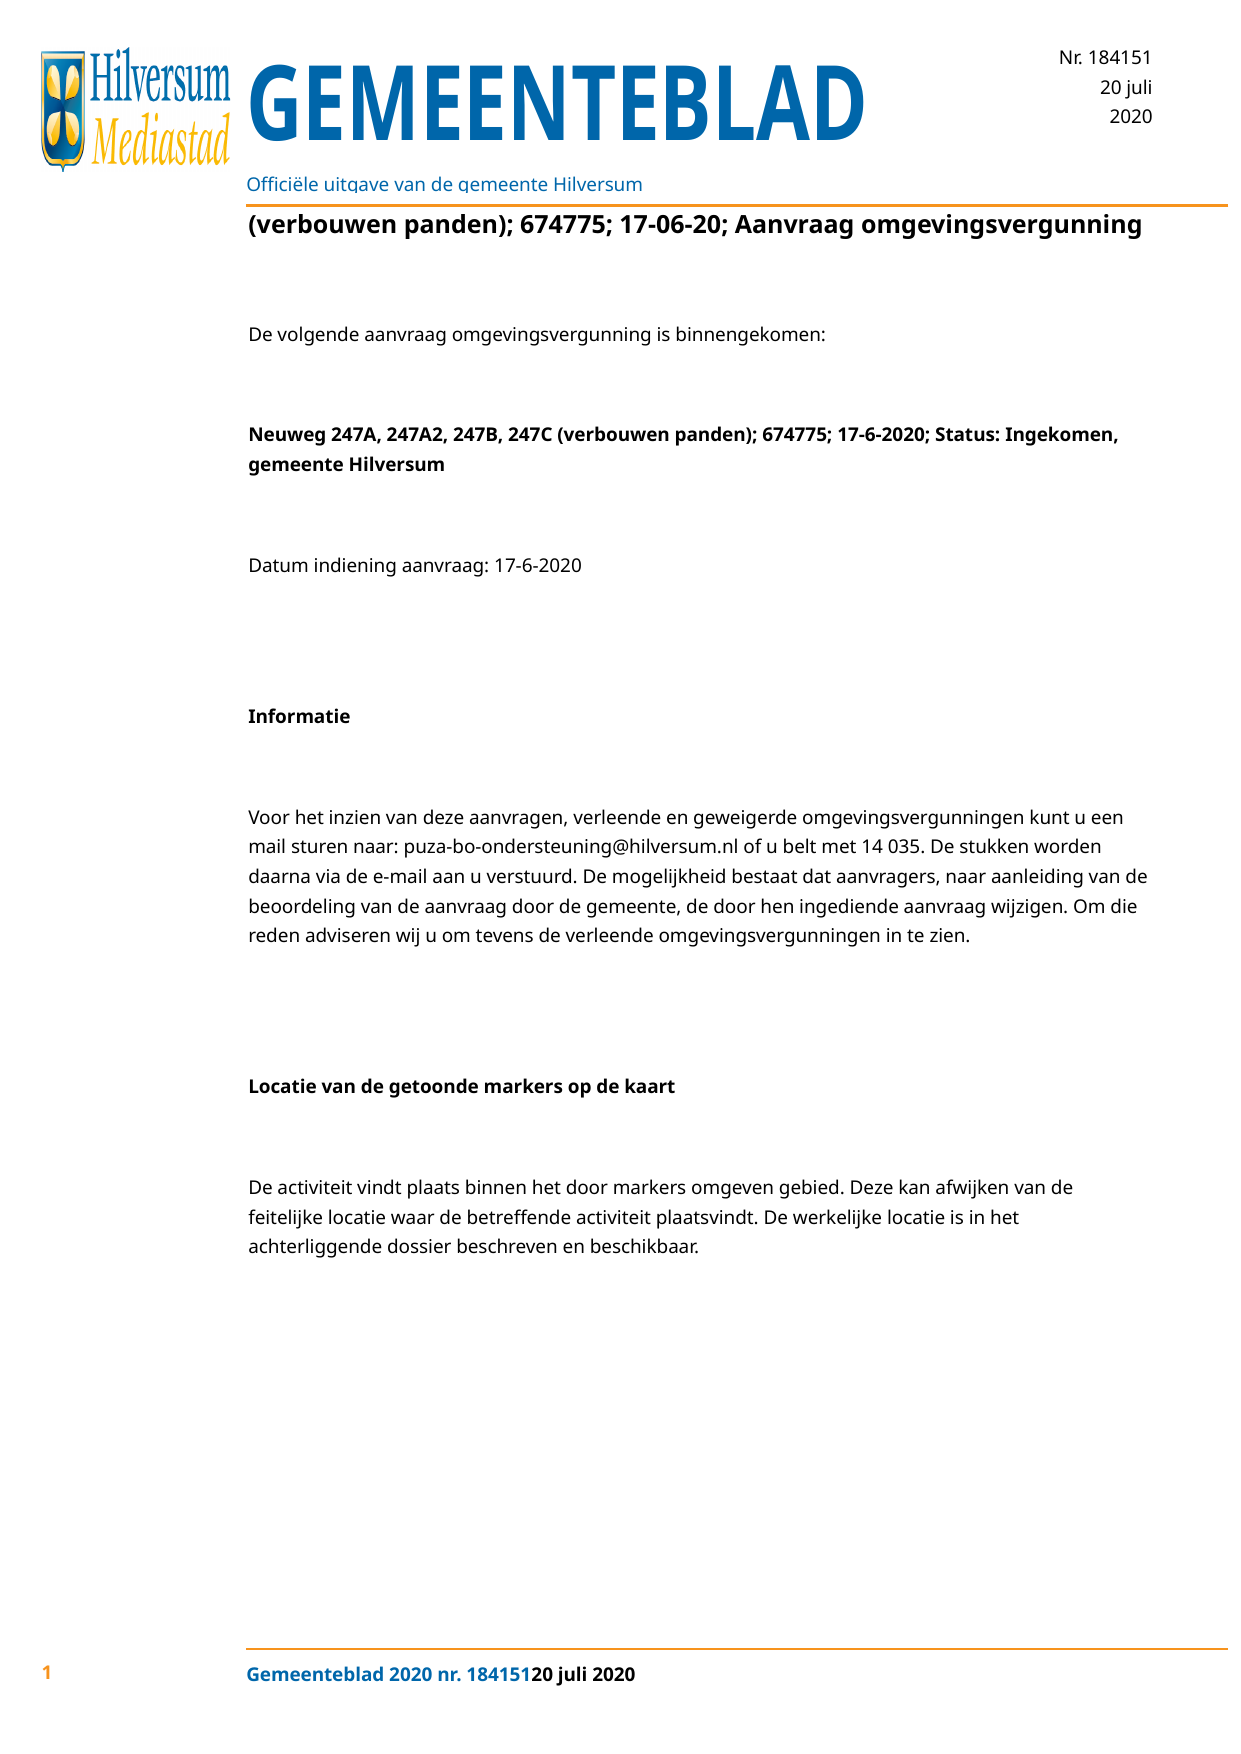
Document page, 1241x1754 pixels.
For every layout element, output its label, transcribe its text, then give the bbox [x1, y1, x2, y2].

text Neuweg 247A, 247A2, 247B, 247C (verbouwen panden); 674775; 17-6-2020; Status: Ingekomen, gemeente Hilversum [248, 422, 1152, 477]
text (verbouwen panden); 674775; 17-06-20; Aanvraag omgevingsvergunning [248, 207, 1152, 241]
text De activiteit vindt plaats binnen het door markers omgeven gebied. Deze kan afwijken van de feitelijke locatie waar de betreffende activiteit plaatsvindt. De werkelijke locatie is in het achterliggende dossier beschreven en beschikbaar. [248, 1174, 1152, 1259]
text Voor het inzien van deze aanvragen, verleende en geweigerde omgevingsvergunningen kunt u een mail sturen naar: puza-bo-ondersteuning@hilversum.nl of u belt met 14 035. De stukken worden daarna via de e-mail aan u verstuurd. De mogelijkheid bestaat dat aanvragers, naar aanleiding van de beoordeling van de aanvraag door de gemeente, de door hen ingediende aanvraag wijzigen. Om die reden adviseren wij u om tevens de verleende omgevingsvergunningen in te zien. [248, 804, 1152, 948]
text De volgende aanvraag omgevingsvergunning is binnengekomen: [248, 321, 1152, 346]
picture [41, 47, 231, 172]
text Informatie [248, 703, 1152, 729]
text Locatie van de getoonde markers op de kaart [248, 1074, 1152, 1099]
text Datum indiening aanvraag: 17-6-2020 [248, 552, 1152, 578]
